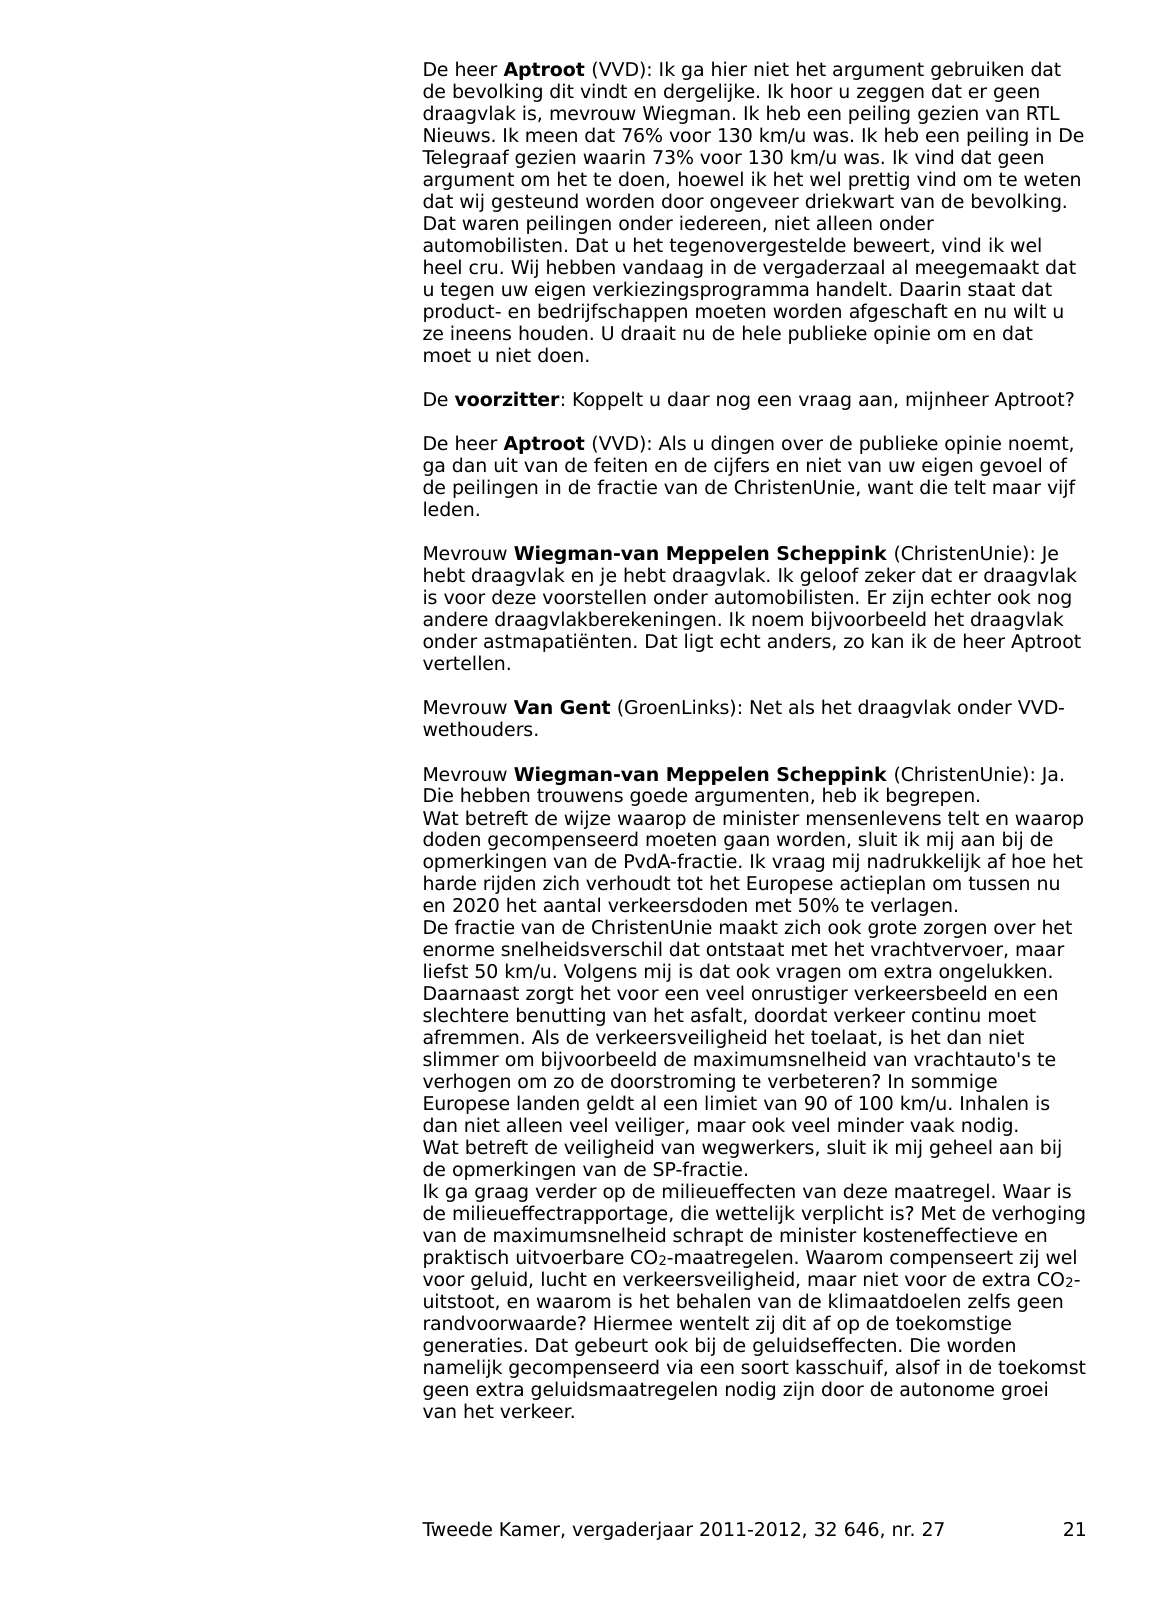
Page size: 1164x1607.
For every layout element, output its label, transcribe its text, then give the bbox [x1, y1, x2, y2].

text De heer Aptroot (VVD): Ik ga hier niet het argument gebruiken dat de bevolking dit vindt en dergelijke. Ik hoor u zeggen dat er geen draagvlak is, mevrouw Wiegman. Ik heb een peiling gezien van RTL Nieuws. Ik meen dat 76% voor 130 km/u was. Ik heb een peiling in De Telegraaf gezien waarin 73% voor 130 km/u was. Ik vind dat geen argument om het te doen, hoewel ik het wel prettig vind om te weten dat wij gesteund worden door ongeveer driekwart van de bevolking. Dat waren peilingen onder iedereen, niet alleen onder automobilisten. Dat u het tegenovergestelde beweert, vind ik wel heel cru. Wij hebben vandaag in de vergaderzaal al meegemaakt dat u tegen uw eigen verkiezingsprogramma handelt. Daarin staat dat product- en bedrijfschappen moeten worden afgeschaft en nu wilt u ze ineens houden. U draait nu de hele publieke opinie om en dat moet u niet doen. [422, 59, 1087, 367]
text Mevrouw Wiegman-van Meppelen Scheppink (ChristenUnie): Je hebt draagvlak en je hebt draagvlak. Ik geloof zeker dat er draagvlak is voor deze voorstellen onder automobilisten. Er zijn echter ook nog andere draagvlakberekeningen. Ik noem bijvoorbeeld het draagvlak onder astmapatiënten. Dat ligt echt anders, zo kan ik de heer Aptroot vertellen. [422, 543, 1087, 675]
text Mevrouw Wiegman-van Meppelen Scheppink (ChristenUnie): Ja. Die hebben trouwens goede argumenten, heb ik begrepen. [422, 763, 1087, 807]
text De voorzitter: Koppelt u daar nog een vraag aan, mijnheer Aptroot? [422, 389, 1087, 411]
text Wat betreft de veiligheid van wegwerkers, sluit ik mij geheel aan bij de opmerkingen van de SP-fractie. [422, 1137, 1087, 1181]
text Mevrouw Van Gent (GroenLinks): Net als het draagvlak onder VVD-wethouders. [422, 697, 1087, 741]
text Ik ga graag verder op de milieueffecten van deze maatregel. Waar is de milieueffectrapportage, die wettelijk verplicht is? Met de verhoging van de maximumsnelheid schrapt de minister kosteneffectieve en praktisch uitvoerbare CO2-maatregelen. Waarom compenseert zij wel voor geluid, lucht en verkeersveiligheid, maar niet voor de extra CO2-uitstoot, en waarom is het behalen van de klimaatdoelen zelfs geen randvoorwaarde? Hiermee wentelt zij dit af op de toekomstige generaties. Dat gebeurt ook bij de geluidseffecten. Die worden namelijk gecompenseerd via een soort kasschuif, alsof in de toekomst geen extra geluidsmaatregelen nodig zijn door de autonome groei van het verkeer. [422, 1181, 1087, 1423]
text De heer Aptroot (VVD): Als u dingen over de publieke opinie noemt, ga dan uit van de feiten en de cijfers en niet van uw eigen gevoel of de peilingen in de fractie van de ChristenUnie, want die telt maar vijf leden. [422, 433, 1087, 521]
text De fractie van de ChristenUnie maakt zich ook grote zorgen over het enorme snelheidsverschil dat ontstaat met het vrachtvervoer, maar liefst 50 km/u. Volgens mij is dat ook vragen om extra ongelukken. Daarnaast zorgt het voor een veel onrustiger verkeersbeeld en een slechtere benutting van het asfalt, doordat verkeer continu moet afremmen. Als de verkeersveiligheid het toelaat, is het dan niet slimmer om bijvoorbeeld de maximumsnelheid van vrachtauto's te verhogen om zo de doorstroming te verbeteren? In sommige Europese landen geldt al een limiet van 90 of 100 km/u. Inhalen is dan niet alleen veel veiliger, maar ook veel minder vaak nodig. [422, 917, 1087, 1137]
text Wat betreft de wijze waarop de minister mensenlevens telt en waarop doden gecompenseerd moeten gaan worden, sluit ik mij aan bij de opmerkingen van de PvdA-fractie. Ik vraag mij nadrukkelijk af hoe het harde rijden zich verhoudt tot het Europese actieplan om tussen nu en 2020 het aantal verkeersdoden met 50% te verlagen. [422, 807, 1087, 917]
